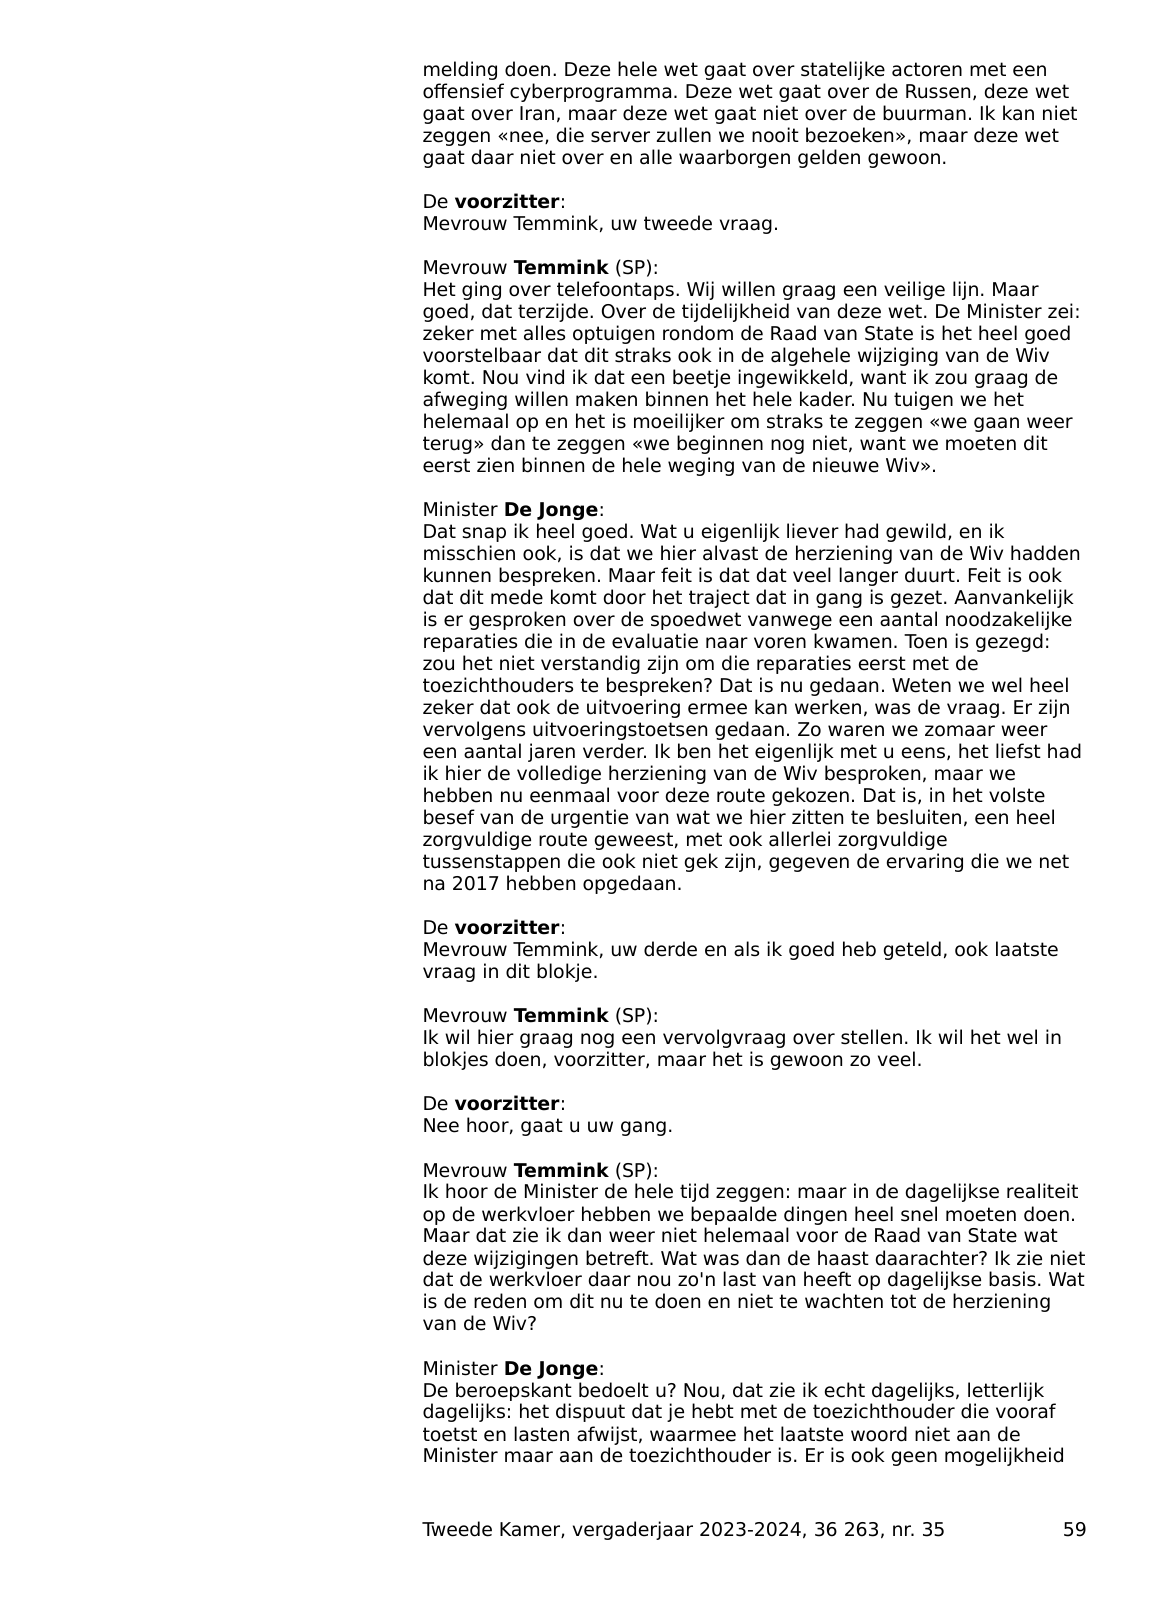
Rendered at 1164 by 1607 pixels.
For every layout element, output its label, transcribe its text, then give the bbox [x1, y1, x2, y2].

text Dat snap ik heel goed. Wat u eigenlijk liever had gewild, en ik misschien ook, is dat we hier alvast de herziening van de Wiv hadden kunnen bespreken. Maar feit is dat dat veel langer duurt. Feit is ook dat dit mede komt door het traject dat in gang is gezet. Aanvankelijk is er gesproken over de spoedwet vanwege een aantal noodzakelijke reparaties die in de evaluatie naar voren kwamen. Toen is gezegd: zou het niet verstandig zijn om die reparaties eerst met de toezichthouders te bespreken? Dat is nu gedaan. Weten we wel heel zeker dat ook de uitvoering ermee kan werken, was de vraag. Er zijn vervolgens uitvoeringstoetsen gedaan. Zo waren we zomaar weer een aantal jaren verder. Ik ben het eigenlijk met u eens, het liefst had ik hier de volledige herziening van de Wiv besproken, maar we hebben nu eenmaal voor deze route gekozen. Dat is, in het volste besef van de urgentie van wat we hier zitten te besluiten, een heel zorgvuldige route geweest, met ook allerlei zorgvuldige tussenstappen die ook niet gek zijn, gegeven de ervaring die we net na 2017 hebben opgedaan. [422, 521, 1087, 895]
text Het ging over telefoontaps. Wij willen graag een veilige lijn. Maar goed, dat terzijde. Over de tijdelijkheid van deze wet. De Minister zei: zeker met alles optuigen rondom de Raad van State is het heel goed voorstelbaar dat dit straks ook in de algehele wijziging van de Wiv komt. Nou vind ik dat een beetje ingewikkeld, want ik zou graag de afweging willen maken binnen het hele kader. Nu tuigen we het helemaal op en het is moeilijker om straks te zeggen «we gaan weer terug» dan te zeggen «we beginnen nog niet, want we moeten dit eerst zien binnen de hele weging van de nieuwe Wiv». [422, 279, 1087, 477]
text Mevrouw Temmink, uw derde en als ik goed heb geteld, ook laatste vraag in dit blokje. [422, 939, 1087, 983]
text De voorzitter: [422, 191, 1087, 213]
text Mevrouw Temmink (SP): [422, 257, 1087, 279]
text De voorzitter: [422, 917, 1087, 939]
text Mevrouw Temmink (SP): [422, 1159, 1087, 1181]
text De voorzitter: [422, 1093, 1087, 1115]
text Nee hoor, gaat u uw gang. [422, 1115, 1087, 1137]
text Mevrouw Temmink (SP): [422, 1005, 1087, 1027]
text melding doen. Deze hele wet gaat over statelijke actoren met een offensief cyberprogramma. Deze wet gaat over de Russen, deze wet gaat over Iran, maar deze wet gaat niet over de buurman. Ik kan niet zeggen «nee, die server zullen we nooit bezoeken», maar deze wet gaat daar niet over en alle waarborgen gelden gewoon. [422, 59, 1087, 169]
text Ik wil hier graag nog een vervolgvraag over stellen. Ik wil het wel in blokjes doen, voorzitter, maar het is gewoon zo veel. [422, 1027, 1087, 1071]
text De beroepskant bedoelt u? Nou, dat zie ik echt dagelijks, letterlijk dagelijks: het dispuut dat je hebt met de toezichthouder die vooraf toetst en lasten afwijst, waarmee het laatste woord niet aan de Minister maar aan de toezichthouder is. Er is ook geen mogelijkheid [422, 1379, 1087, 1467]
text Minister De Jonge: [422, 499, 1087, 521]
text Mevrouw Temmink, uw tweede vraag. [422, 213, 1087, 235]
text Ik hoor de Minister de hele tijd zeggen: maar in de dagelijkse realiteit op de werkvloer hebben we bepaalde dingen heel snel moeten doen. Maar dat zie ik dan weer niet helemaal voor de Raad van State wat deze wijzigingen betreft. Wat was dan de haast daarachter? Ik zie niet dat de werkvloer daar nou zo'n last van heeft op dagelijkse basis. Wat is de reden om dit nu te doen en niet te wachten tot de herziening van de Wiv? [422, 1181, 1087, 1335]
text Minister De Jonge: [422, 1357, 1087, 1379]
